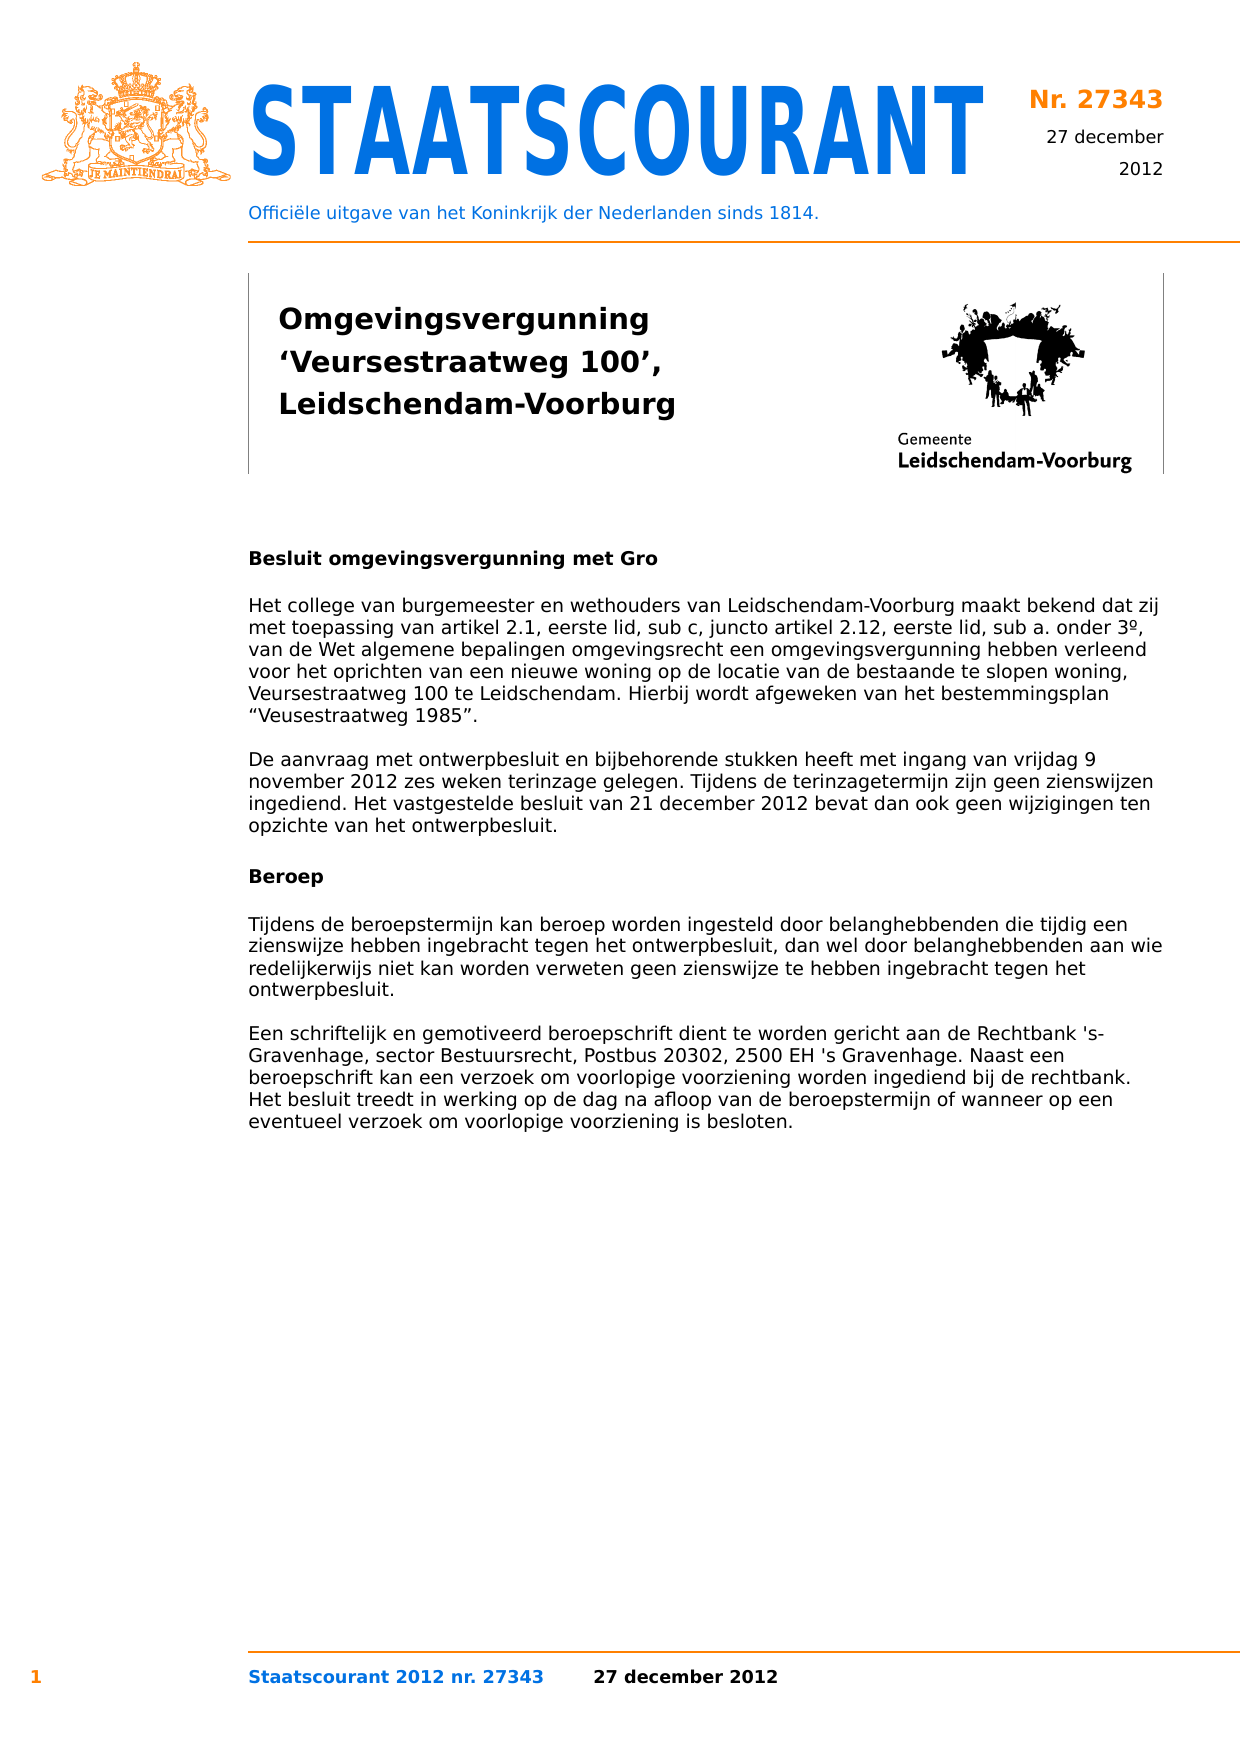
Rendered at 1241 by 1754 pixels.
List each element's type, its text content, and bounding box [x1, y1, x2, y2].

subtitle Omgevingsvergunning ‘Veursestraatweg 100’, Leidschendam-Voorburg [249, 273, 1163, 474]
subtitle Besluit omgevingsvergunning met Gro [248, 548, 1163, 570]
table_cell 2012 [998, 153, 1240, 203]
text Een schriftelijk en gemotiveerd beroepschrift dient te worden gericht aan de Rechtbank 's-Gravenhage, sector Bestuursrecht, Postbus 20302, 2500 EH 's Gravenhage. Naast een beroepschrift kan een verzoek om voorlopige voorziening worden ingediend bij de rechtbank. Het besluit treedt in werking op de dag na afloop van de beroepstermijn of wanneer op een eventueel verzoek om voorlopige voorziening is besloten. [248, 1023, 1163, 1133]
table_cell 27 december [998, 121, 1240, 153]
text Het college van burgemeester en wethouders van Leidschendam-Voorburg maakt bekend dat zij met toepassing van artikel 2.1, eerste lid, sub c, juncto artikel 2.12, eerste lid, sub a. onder 3º, van de Wet algemene bepalingen omgevingsrecht een omgevingsvergunning hebben verleend voor het oprichten van een nieuwe woning op de locatie van de bestaande te slopen woning, Veursestraatweg 100 te Leidschendam. Hierbij wordt afgeweken van het bestemmingsplan “Veusestraatweg 1985”. [248, 595, 1163, 727]
picture [41, 62, 231, 186]
subtitle Beroep [248, 866, 1163, 888]
table_header Nr. 27343 [998, 62, 1240, 121]
text Tijdens de beroepstermijn kan beroep worden ingesteld door belanghebbenden die tijdig een zienswijze hebben ingebracht tegen het ontwerpbesluit, dan wel door belanghebbenden aan wie redelijkerwijs niet kan worden verweten geen zienswijze te hebben ingebracht tegen het ontwerpbesluit. [248, 913, 1163, 1001]
picture [897, 302, 1134, 474]
table_cell Officiële uitgave van het Koninkrijk der Nederlanden sinds 1814. [248, 203, 1240, 241]
table_header STAATSCOURANT [248, 62, 998, 203]
text De aanvraag met ontwerpbesluit en bijbehorende stukken heeft met ingang van vrijdag 9 november 2012 zes weken terinzage gelegen. Tijdens de terinzagetermijn zijn geen zienswijzen ingediend. Het vastgestelde besluit van 21 december 2012 bevat dan ook geen wijzigingen ten opzichte van het ontwerpbesluit. [248, 748, 1163, 836]
table_header [25, 62, 248, 241]
